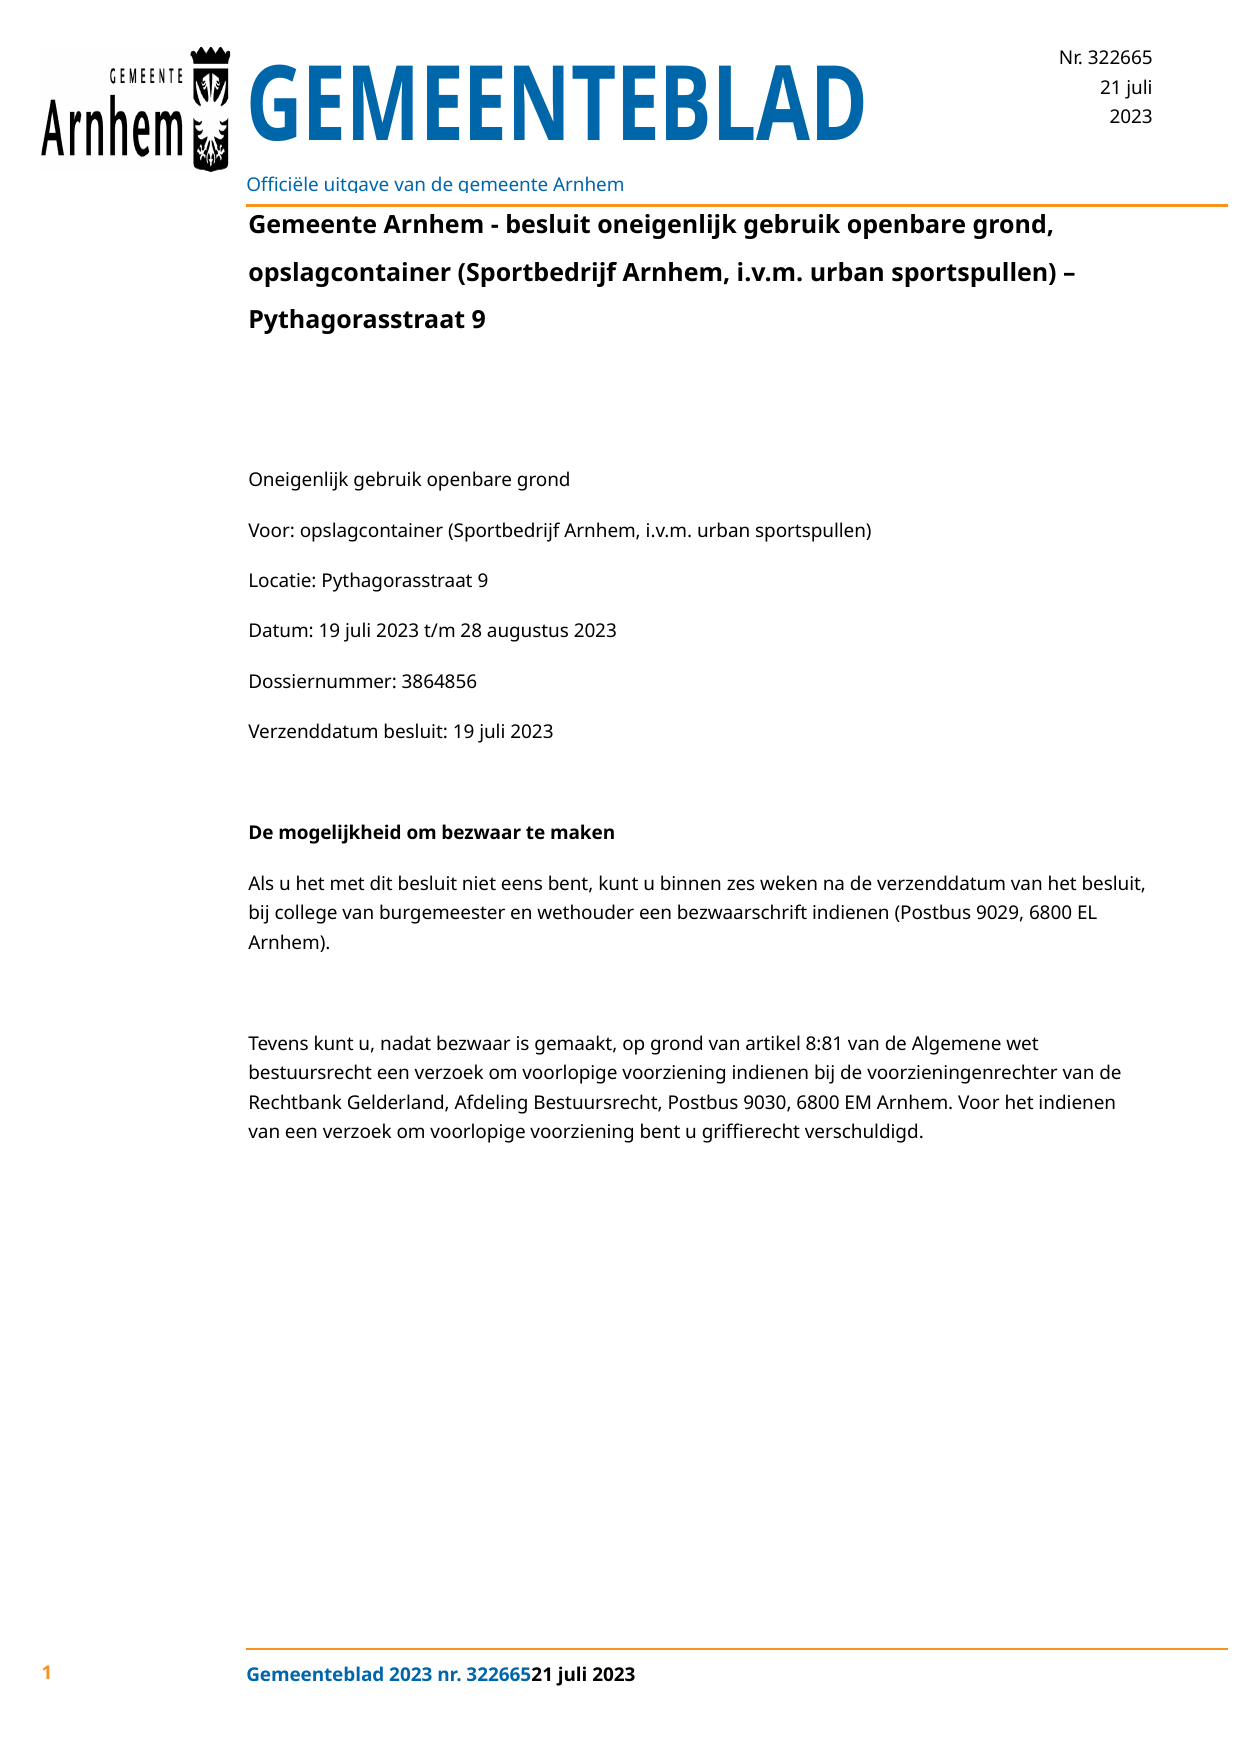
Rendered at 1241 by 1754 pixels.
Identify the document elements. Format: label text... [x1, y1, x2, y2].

text Tevens kunt u, nadat bezwaar is gemaakt, op grond van artikel 8:81 van de Algemene wet bestuursrecht een verzoek om voorlopige voorziening indienen bij de voorzieningenrechter van de Rechtbank Gelderland, Afdeling Bestuursrecht, Postbus 9030, 6800 EM Arnhem. Voor het indienen van een verzoek om voorlopige voorziening bent u griffierecht verschuldigd. [248, 1030, 1152, 1144]
text Locatie: Pythagorasstraat 9 [248, 567, 1152, 593]
text Als u het met dit besluit niet eens bent, kunt u binnen zes weken na de verzenddatum van het besluit, bij college van burgemeester en wethouder een bezwaarschrift indienen (Postbus 9029, 6800 EL Arnhem). [248, 870, 1152, 954]
picture [41, 47, 231, 172]
text Gemeente Arnhem - besluit oneigenlijk gebruik openbare grond, opslagcontainer (Sportbedrijf Arnhem, i.v.m. urban sportspullen) – Pythagorasstraat 9 [248, 207, 1152, 336]
text De mogelijkheid om bezwaar te maken [248, 819, 1152, 845]
text Dossiernummer: 3864856 [248, 668, 1152, 694]
text Datum: 19 juli 2023 t/m 28 augustus 2023 [248, 618, 1152, 643]
text Oneigenlijk gebruik openbare grond [248, 466, 1152, 492]
text Verzenddatum besluit: 19 juli 2023 [248, 718, 1152, 744]
text Voor: opslagcontainer (Sportbedrijf Arnhem, i.v.m. urban sportspullen) [248, 517, 1152, 542]
